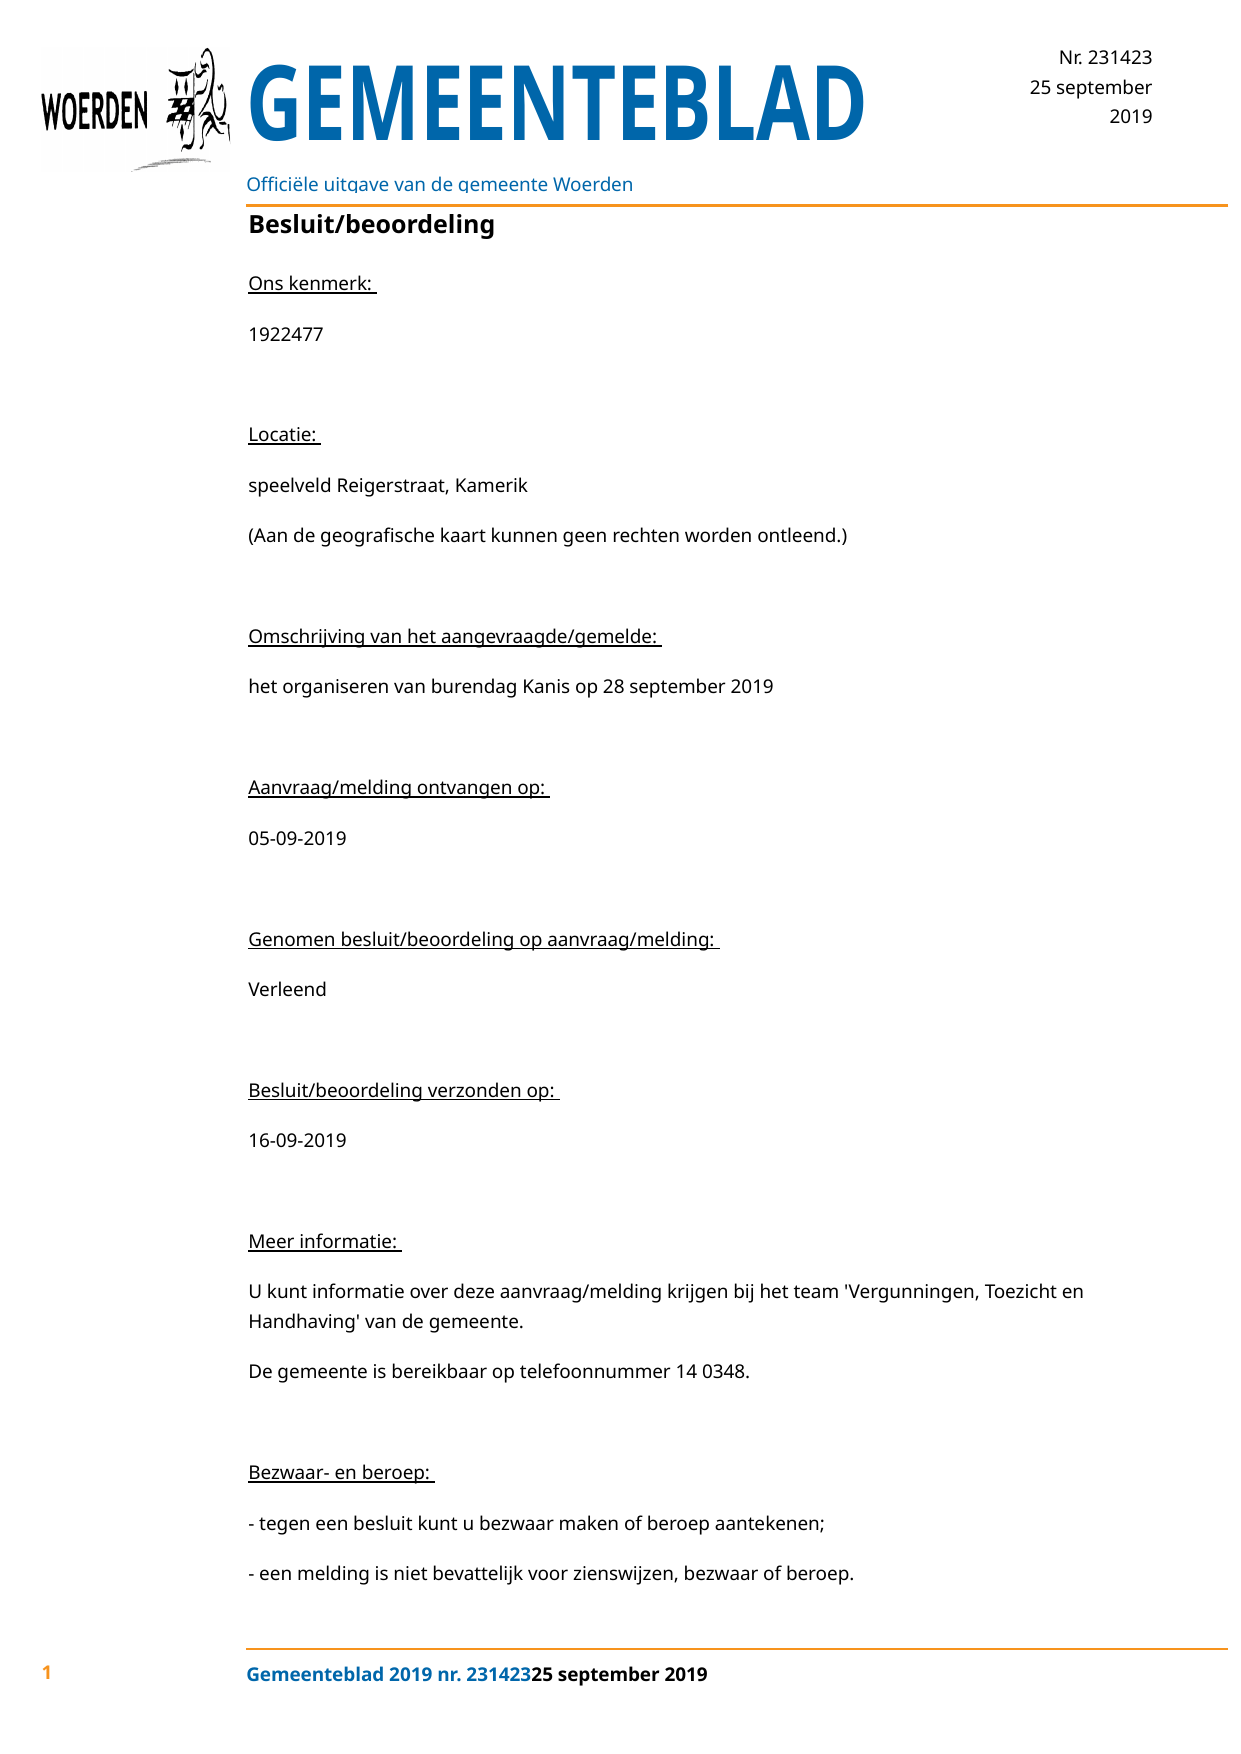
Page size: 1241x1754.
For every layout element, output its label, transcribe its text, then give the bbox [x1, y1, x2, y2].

text - een melding is niet bevattelijk voor zienswijzen, bezwaar of beroep. [248, 1560, 1152, 1586]
text Aanvraag/melding ontvangen op: [248, 774, 1152, 800]
picture [41, 47, 231, 172]
text Verleend [248, 976, 1152, 1002]
text Bezwaar- en beroep: [248, 1459, 1152, 1485]
text (Aan de geografische kaart kunnen geen rechten worden ontleend.) [248, 522, 1152, 548]
text U kunt informatie over deze aanvraag/melding krijgen bij het team 'Vergunningen, Toezicht en Handhaving' van de gemeente. [248, 1279, 1152, 1334]
text Genomen besluit/beoordeling op aanvraag/melding: [248, 926, 1152, 951]
text 1922477 [248, 321, 1152, 346]
text Meer informatie: [248, 1228, 1152, 1254]
text 05-09-2019 [248, 825, 1152, 851]
text De gemeente is bereikbaar op telefoonnummer 14 0348. [248, 1359, 1152, 1384]
text het organiseren van burendag Kanis op 28 september 2019 [248, 674, 1152, 699]
text Besluit/beoordeling [248, 207, 1152, 241]
text 16-09-2019 [248, 1127, 1152, 1153]
text Omschrijving van het aangevraagde/gemelde: [248, 623, 1152, 649]
text Besluit/beoordeling verzonden op: [248, 1077, 1152, 1103]
text - tegen een besluit kunt u bezwaar maken of beroep aantekenen; [248, 1510, 1152, 1536]
text speelveld Reigerstraat, Kamerik [248, 472, 1152, 498]
text Ons kenmerk: [248, 270, 1152, 296]
text Locatie: [248, 422, 1152, 447]
